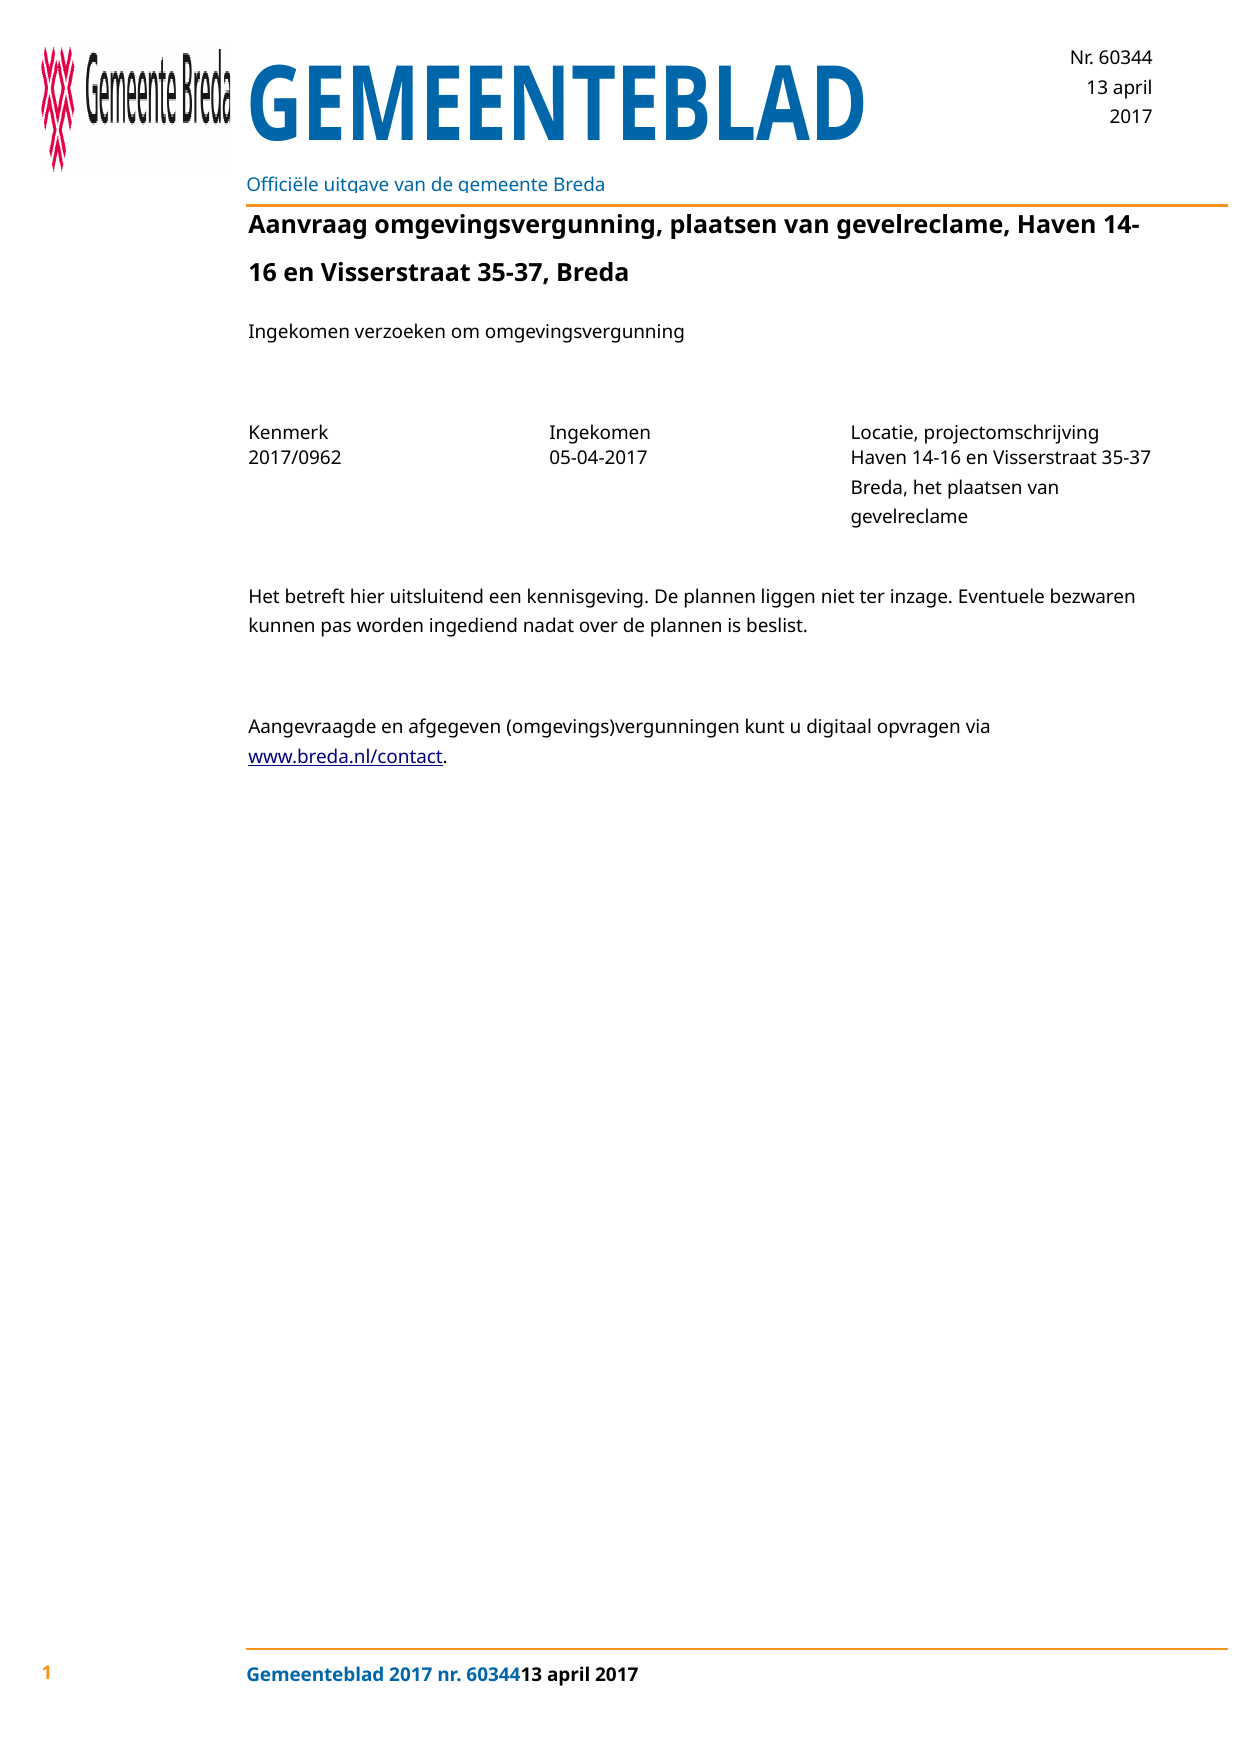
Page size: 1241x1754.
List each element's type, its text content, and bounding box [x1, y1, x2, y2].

text Het betreft hier uitsluitend een kennisgeving. De plannen liggen niet ter inzage. Eventuele bezwaren kunnen pas worden ingediend nadat over de plannen is beslist. [248, 583, 1152, 638]
table_cell Haven 14-16 en Visserstraat 35-37 Breda, het plaatsen van gevelreclame [850, 445, 1152, 529]
table_header Locatie, projectomschrijving [850, 419, 1152, 444]
table_cell 2017/0962 [248, 445, 549, 529]
text Aangevraagde en afgegeven (omgevings)vergunningen kunt u digitaal opvragen via www.breda.nl/contact. [248, 713, 1152, 769]
table_header Ingekomen [549, 419, 850, 444]
table_header Kenmerk [248, 419, 549, 444]
text Aanvraag omgevingsvergunning, plaatsen van gevelreclame, Haven 14-16 en Visserstraat 35-37, Breda [248, 207, 1152, 288]
text Ingekomen verzoeken om omgevingsvergunning [248, 318, 1152, 344]
picture [41, 47, 231, 172]
table_cell 05-04-2017 [549, 445, 850, 529]
